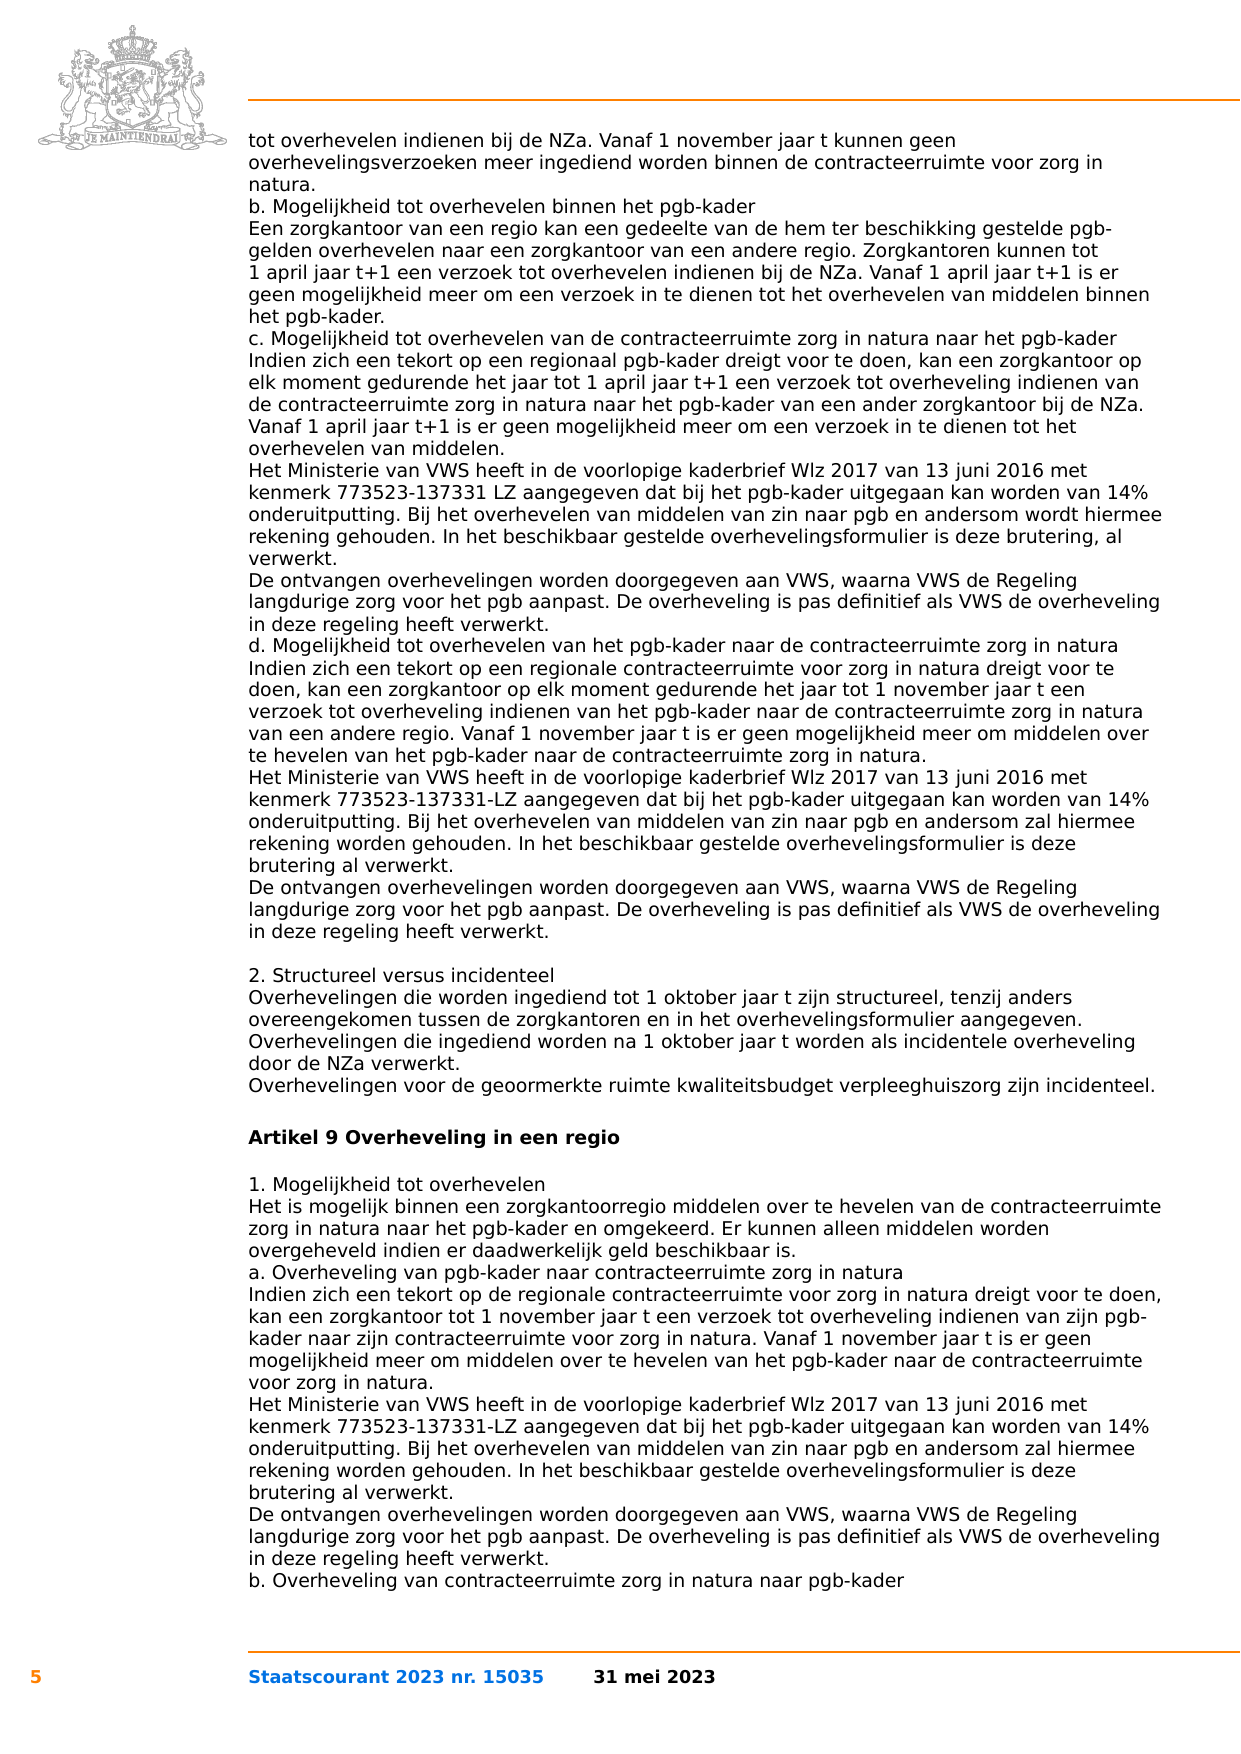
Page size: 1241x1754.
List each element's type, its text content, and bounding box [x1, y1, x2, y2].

text tot overhevelen indienen bij de NZa. Vanaf 1 november jaar t kunnen geen overhevelingsverzoeken meer ingediend worden binnen de contracteerruimte voor zorg in natura. [248, 130, 1163, 196]
text Het Ministerie van VWS heeft in de voorlopige kaderbrief Wlz 2017 van 13 juni 2016 met kenmerk 773523-137331 LZ aangegeven dat bij het pgb-kader uitgegaan kan worden van 14% onderuitputting. Bij het overhevelen van middelen van zin naar pgb en andersom wordt hiermee rekening gehouden. In het beschikbaar gestelde overhevelingsformulier is deze brutering, al verwerkt. [248, 459, 1163, 569]
text d. Mogelijkheid tot overhevelen van het pgb-kader naar de contracteerruimte zorg in natura [248, 635, 1163, 657]
text Overhevelingen voor de geoormerkte ruimte kwaliteitsbudget verpleeghuiszorg zijn incidenteel. [248, 1075, 1163, 1097]
text Het Ministerie van VWS heeft in de voorlopige kaderbrief Wlz 2017 van 13 juni 2016 met kenmerk 773523-137331-LZ aangegeven dat bij het pgb-kader uitgegaan kan worden van 14% onderuitputting. Bij het overhevelen van middelen van zin naar pgb en andersom zal hiermee rekening worden gehouden. In het beschikbaar gestelde overhevelingsformulier is deze brutering al verwerkt. [248, 767, 1163, 877]
text Overhevelingen die worden ingediend tot 1 oktober jaar t zijn structureel, tenzij anders overeengekomen tussen de zorgkantoren en in het overhevelingsformulier aangegeven. Overhevelingen die ingediend worden na 1 oktober jaar t worden als incidentele overheveling door de NZa verwerkt. [248, 987, 1163, 1075]
text 1. Mogelijkheid tot overhevelen [248, 1174, 1163, 1196]
text Indien zich een tekort op de regionale contracteerruimte voor zorg in natura dreigt voor te doen, kan een zorgkantoor tot 1 november jaar t een verzoek tot overheveling indienen van zijn pgb-kader naar zijn contracteerruimte voor zorg in natura. Vanaf 1 november jaar t is er geen mogelijkheid meer om middelen over te hevelen van het pgb-kader naar de contracteerruimte voor zorg in natura. [248, 1284, 1163, 1394]
text Indien zich een tekort op een regionale contracteerruimte voor zorg in natura dreigt voor te doen, kan een zorgkantoor op elk moment gedurende het jaar tot 1 november jaar t een verzoek tot overheveling indienen van het pgb-kader naar de contracteerruimte zorg in natura van een andere regio. Vanaf 1 november jaar t is er geen mogelijkheid meer om middelen over te hevelen van het pgb-kader naar de contracteerruimte zorg in natura. [248, 657, 1163, 767]
text 2. Structureel versus incidenteel [248, 965, 1163, 987]
picture [38, 25, 227, 150]
text De ontvangen overhevelingen worden doorgegeven aan VWS, waarna VWS de Regeling langdurige zorg voor het pgb aanpast. De overheveling is pas definitief als VWS de overheveling in deze regeling heeft verwerkt. [248, 877, 1163, 943]
text De ontvangen overhevelingen worden doorgegeven aan VWS, waarna VWS de Regeling langdurige zorg voor het pgb aanpast. De overheveling is pas definitief als VWS de overheveling in deze regeling heeft verwerkt. [248, 1503, 1163, 1569]
subtitle Artikel 9 Overheveling in een regio [248, 1127, 1163, 1149]
text b. Mogelijkheid tot overhevelen binnen het pgb-kader [248, 196, 1163, 218]
text Indien zich een tekort op een regionaal pgb-kader dreigt voor te doen, kan een zorgkantoor op elk moment gedurende het jaar tot 1 april jaar t+1 een verzoek tot overheveling indienen van de contracteerruimte zorg in natura naar het pgb-kader van een ander zorgkantoor bij de NZa. Vanaf 1 april jaar t+1 is er geen mogelijkheid meer om een verzoek in te dienen tot het overhevelen van middelen. [248, 350, 1163, 459]
text c. Mogelijkheid tot overhevelen van de contracteerruimte zorg in natura naar het pgb-kader [248, 328, 1163, 350]
text Het Ministerie van VWS heeft in de voorlopige kaderbrief Wlz 2017 van 13 juni 2016 met kenmerk 773523-137331-LZ aangegeven dat bij het pgb-kader uitgegaan kan worden van 14% onderuitputting. Bij het overhevelen van middelen van zin naar pgb en andersom zal hiermee rekening worden gehouden. In het beschikbaar gestelde overhevelingsformulier is deze brutering al verwerkt. [248, 1394, 1163, 1503]
text b. Overheveling van contracteerruimte zorg in natura naar pgb-kader [248, 1569, 1163, 1591]
text Een zorgkantoor van een regio kan een gedeelte van de hem ter beschikking gestelde pgb-gelden overhevelen naar een zorgkantoor van een andere regio. Zorgkantoren kunnen tot 1 april jaar t+1 een verzoek tot overhevelen indienen bij de NZa. Vanaf 1 april jaar t+1 is er geen mogelijkheid meer om een verzoek in te dienen tot het overhevelen van middelen binnen het pgb-kader. [248, 218, 1163, 328]
text Het is mogelijk binnen een zorgkantoorregio middelen over te hevelen van de contracteerruimte zorg in natura naar het pgb-kader en omgekeerd. Er kunnen alleen middelen worden overgeheveld indien er daadwerkelijk geld beschikbaar is. [248, 1196, 1163, 1262]
text De ontvangen overhevelingen worden doorgegeven aan VWS, waarna VWS de Regeling langdurige zorg voor het pgb aanpast. De overheveling is pas definitief als VWS de overheveling in deze regeling heeft verwerkt. [248, 569, 1163, 635]
text a. Overheveling van pgb-kader naar contracteerruimte zorg in natura [248, 1262, 1163, 1284]
